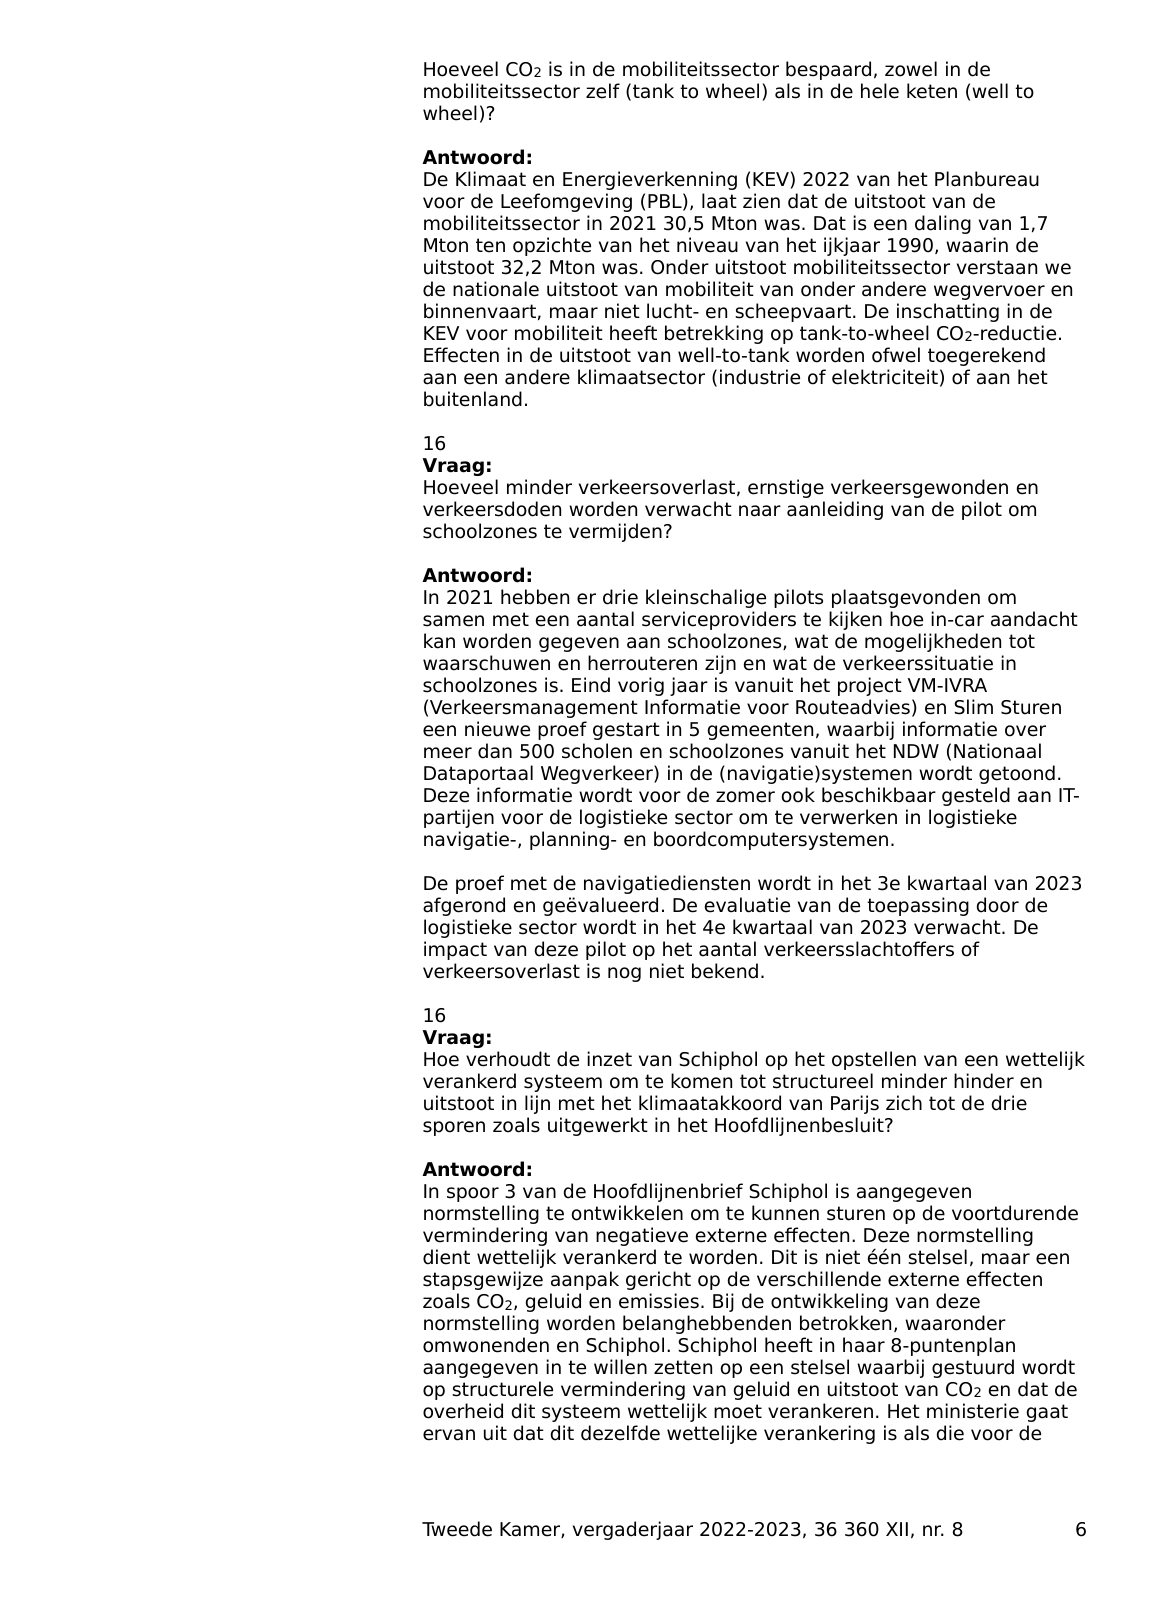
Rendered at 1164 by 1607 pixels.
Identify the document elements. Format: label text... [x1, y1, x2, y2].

text In 2021 hebben er drie kleinschalige pilots plaatsgevonden om samen met een aantal serviceproviders te kijken hoe in-car aandacht kan worden gegeven aan schoolzones, wat de mogelijkheden tot waarschuwen en herrouteren zijn en wat de verkeerssituatie in schoolzones is. Eind vorig jaar is vanuit het project VM-IVRA (Verkeersmanagement Informatie voor Routeadvies) en Slim Sturen een nieuwe proef gestart in 5 gemeenten, waarbij informatie over meer dan 500 scholen en schoolzones vanuit het NDW (Nationaal Dataportaal Wegverkeer) in de (navigatie)systemen wordt getoond. Deze informatie wordt voor de zomer ook beschikbaar gesteld aan IT-partijen voor de logistieke sector om te verwerken in logistieke navigatie-, planning- en boordcomputersystemen. [422, 587, 1087, 851]
text Antwoord: [422, 147, 1087, 169]
text 16 [422, 433, 1087, 455]
text Hoe verhoudt de inzet van Schiphol op het opstellen van een wettelijk verankerd systeem om te komen tot structureel minder hinder en uitstoot in lijn met het klimaatakkoord van Parijs zich tot de drie sporen zoals uitgewerkt in het Hoofdlijnenbesluit? [422, 1049, 1087, 1137]
text In spoor 3 van de Hoofdlijnenbrief Schiphol is aangegeven normstelling te ontwikkelen om te kunnen sturen op de voortdurende vermindering van negatieve externe effecten. Deze normstelling dient wettelijk verankerd te worden. Dit is niet één stelsel, maar een stapsgewijze aanpak gericht op de verschillende externe effecten zoals CO2, geluid en emissies. Bij de ontwikkeling van deze normstelling worden belanghebbenden betrokken, waaronder omwonenden en Schiphol. Schiphol heeft in haar 8-puntenplan aangegeven in te willen zetten op een stelsel waarbij gestuurd wordt op structurele vermindering van geluid en uitstoot van CO2 en dat de overheid dit systeem wettelijk moet verankeren. Het ministerie gaat ervan uit dat dit dezelfde wettelijke verankering is als die voor de [422, 1181, 1087, 1445]
text Hoeveel CO2 is in de mobiliteitssector bespaard, zowel in de mobiliteitssector zelf (tank to wheel) als in de hele keten (well to wheel)? [422, 59, 1087, 125]
text Vraag: [422, 1027, 1087, 1049]
text Vraag: [422, 455, 1087, 477]
text Antwoord: [422, 565, 1087, 587]
text 16 [422, 1005, 1087, 1027]
text Antwoord: [422, 1159, 1087, 1181]
text De proef met de navigatiediensten wordt in het 3e kwartaal van 2023 afgerond en geëvalueerd. De evaluatie van de toepassing door de logistieke sector wordt in het 4e kwartaal van 2023 verwacht. De impact van deze pilot op het aantal verkeersslachtoffers of verkeersoverlast is nog niet bekend. [422, 873, 1087, 983]
text De Klimaat en Energieverkenning (KEV) 2022 van het Planbureau voor de Leefomgeving (PBL), laat zien dat de uitstoot van de mobiliteitssector in 2021 30,5 Mton was. Dat is een daling van 1,7 Mton ten opzichte van het niveau van het ijkjaar 1990, waarin de uitstoot 32,2 Mton was. Onder uitstoot mobiliteitssector verstaan we de nationale uitstoot van mobiliteit van onder andere wegvervoer en binnenvaart, maar niet lucht- en scheepvaart. De inschatting in de KEV voor mobiliteit heeft betrekking op tank-to-wheel CO2-reductie. Effecten in de uitstoot van well-to-tank worden ofwel toegerekend aan een andere klimaatsector (industrie of elektriciteit) of aan het buitenland. [422, 169, 1087, 411]
text Hoeveel minder verkeersoverlast, ernstige verkeersgewonden en verkeersdoden worden verwacht naar aanleiding van de pilot om schoolzones te vermijden? [422, 477, 1087, 543]
